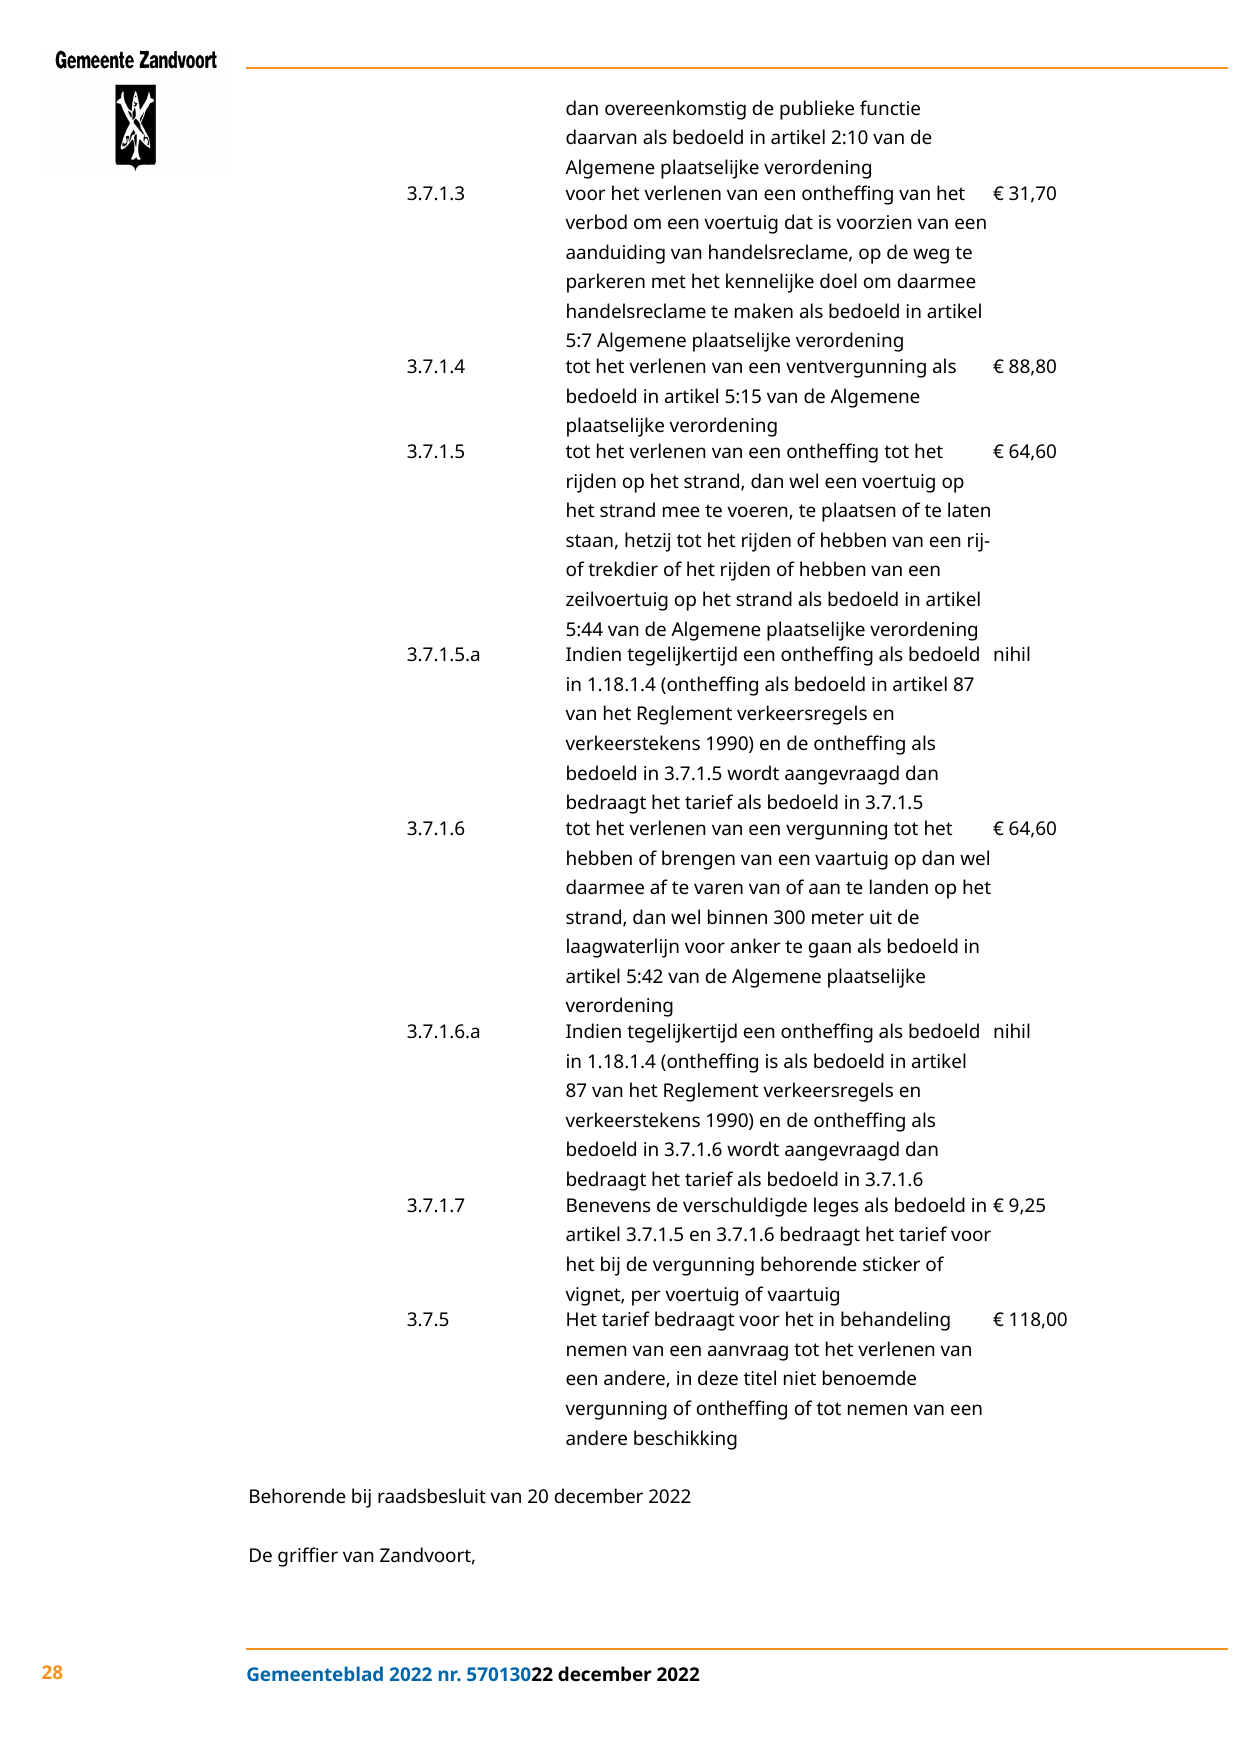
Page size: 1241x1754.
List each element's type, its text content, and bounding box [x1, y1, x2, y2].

table_cell 3.7.1.5.a [407, 641, 565, 815]
table_cell [248, 1306, 407, 1451]
table_cell [248, 1018, 407, 1192]
text Behorende bij raadsbesluit van 20 december 2022 [248, 1483, 1152, 1509]
table_cell [248, 641, 407, 815]
table_cell Indien tegelijkertijd een ontheffing als bedoeld in 1.18.1.4 (ontheffing is als bedoeld in artikel 87 van het Reglement verkeersregels en verkeerstekens 1990) en de ontheffing als bedoeld in 3.7.1.6 wordt aangevraagd dan bedraagt het tarief als bedoeld in 3.7.1.6 [565, 1018, 993, 1192]
table_cell [993, 95, 1152, 180]
table_cell nihil [993, 1018, 1152, 1192]
table_cell 3.7.1.5 [407, 438, 565, 641]
table_cell tot het verlenen van een vergunning tot het hebben of brengen van een vaartuig op dan wel daarmee af te varen van of aan te landen op het strand, dan wel binnen 300 meter uit de laagwaterlijn voor anker te gaan als bedoeld in artikel 5:42 van de Algemene plaatselijke verordening [565, 815, 993, 1018]
table_cell € 88,80 [993, 353, 1152, 438]
table_cell € 118,00 [993, 1306, 1152, 1451]
table_cell [248, 180, 407, 353]
table_cell dan overeenkomstig de publieke functie daarvan als bedoeld in artikel 2:10 van de Algemene plaatselijke verordening [565, 95, 993, 180]
table_cell € 31,70 [993, 180, 1152, 353]
table_cell nihil [993, 641, 1152, 815]
table_cell [248, 1192, 407, 1306]
table_cell 3.7.1.7 [407, 1192, 565, 1306]
table_cell € 64,60 [993, 815, 1152, 1018]
table_cell [407, 95, 565, 180]
table_cell € 64,60 [993, 438, 1152, 641]
table_cell 3.7.1.3 [407, 180, 565, 353]
table_cell [248, 438, 407, 641]
table_cell 3.7.1.6.a [407, 1018, 565, 1192]
table_cell [248, 353, 407, 438]
table_cell voor het verlenen van een ontheffing van het verbod om een voertuig dat is voorzien van een aanduiding van handelsreclame, op de weg te parkeren met het kennelijke doel om daarmee handelsreclame te maken als bedoeld in artikel 5:7 Algemene plaatselijke verordening [565, 180, 993, 353]
table_cell Indien tegelijkertijd een ontheffing als bedoeld in 1.18.1.4 (ontheffing als bedoeld in artikel 87 van het Reglement verkeersregels en verkeerstekens 1990) en de ontheffing als bedoeld in 3.7.1.5 wordt aangevraagd dan bedraagt het tarief als bedoeld in 3.7.1.5 [565, 641, 993, 815]
table_cell 3.7.1.6 [407, 815, 565, 1018]
table_cell [248, 815, 407, 1018]
text De griffier van Zandvoort, [248, 1542, 1152, 1568]
table_cell 3.7.5 [407, 1306, 565, 1451]
table_cell Het tarief bedraagt voor het in behandeling nemen van een aanvraag tot het verlenen van een andere, in deze titel niet benoemde vergunning of ontheffing of tot nemen van een andere beschikking [565, 1306, 993, 1451]
table_cell 3.7.1.4 [407, 353, 565, 438]
table_cell tot het verlenen van een ventvergunning als bedoeld in artikel 5:15 van de Algemene plaatselijke verordening [565, 353, 993, 438]
table_cell Benevens de verschuldigde leges als bedoeld in artikel 3.7.1.5 en 3.7.1.6 bedraagt het tarief voor het bij de vergunning behorende sticker of vignet, per voertuig of vaartuig [565, 1192, 993, 1306]
table_cell [248, 95, 407, 180]
table_cell tot het verlenen van een ontheffing tot het rijden op het strand, dan wel een voertuig op het strand mee te voeren, te plaatsen of te laten staan, hetzij tot het rijden of hebben van een rij- of trekdier of het rijden of hebben van een zeilvoertuig op het strand als bedoeld in artikel 5:44 van de Algemene plaatselijke verordening [565, 438, 993, 641]
table_cell € 9,25 [993, 1192, 1152, 1306]
picture [41, 47, 231, 172]
